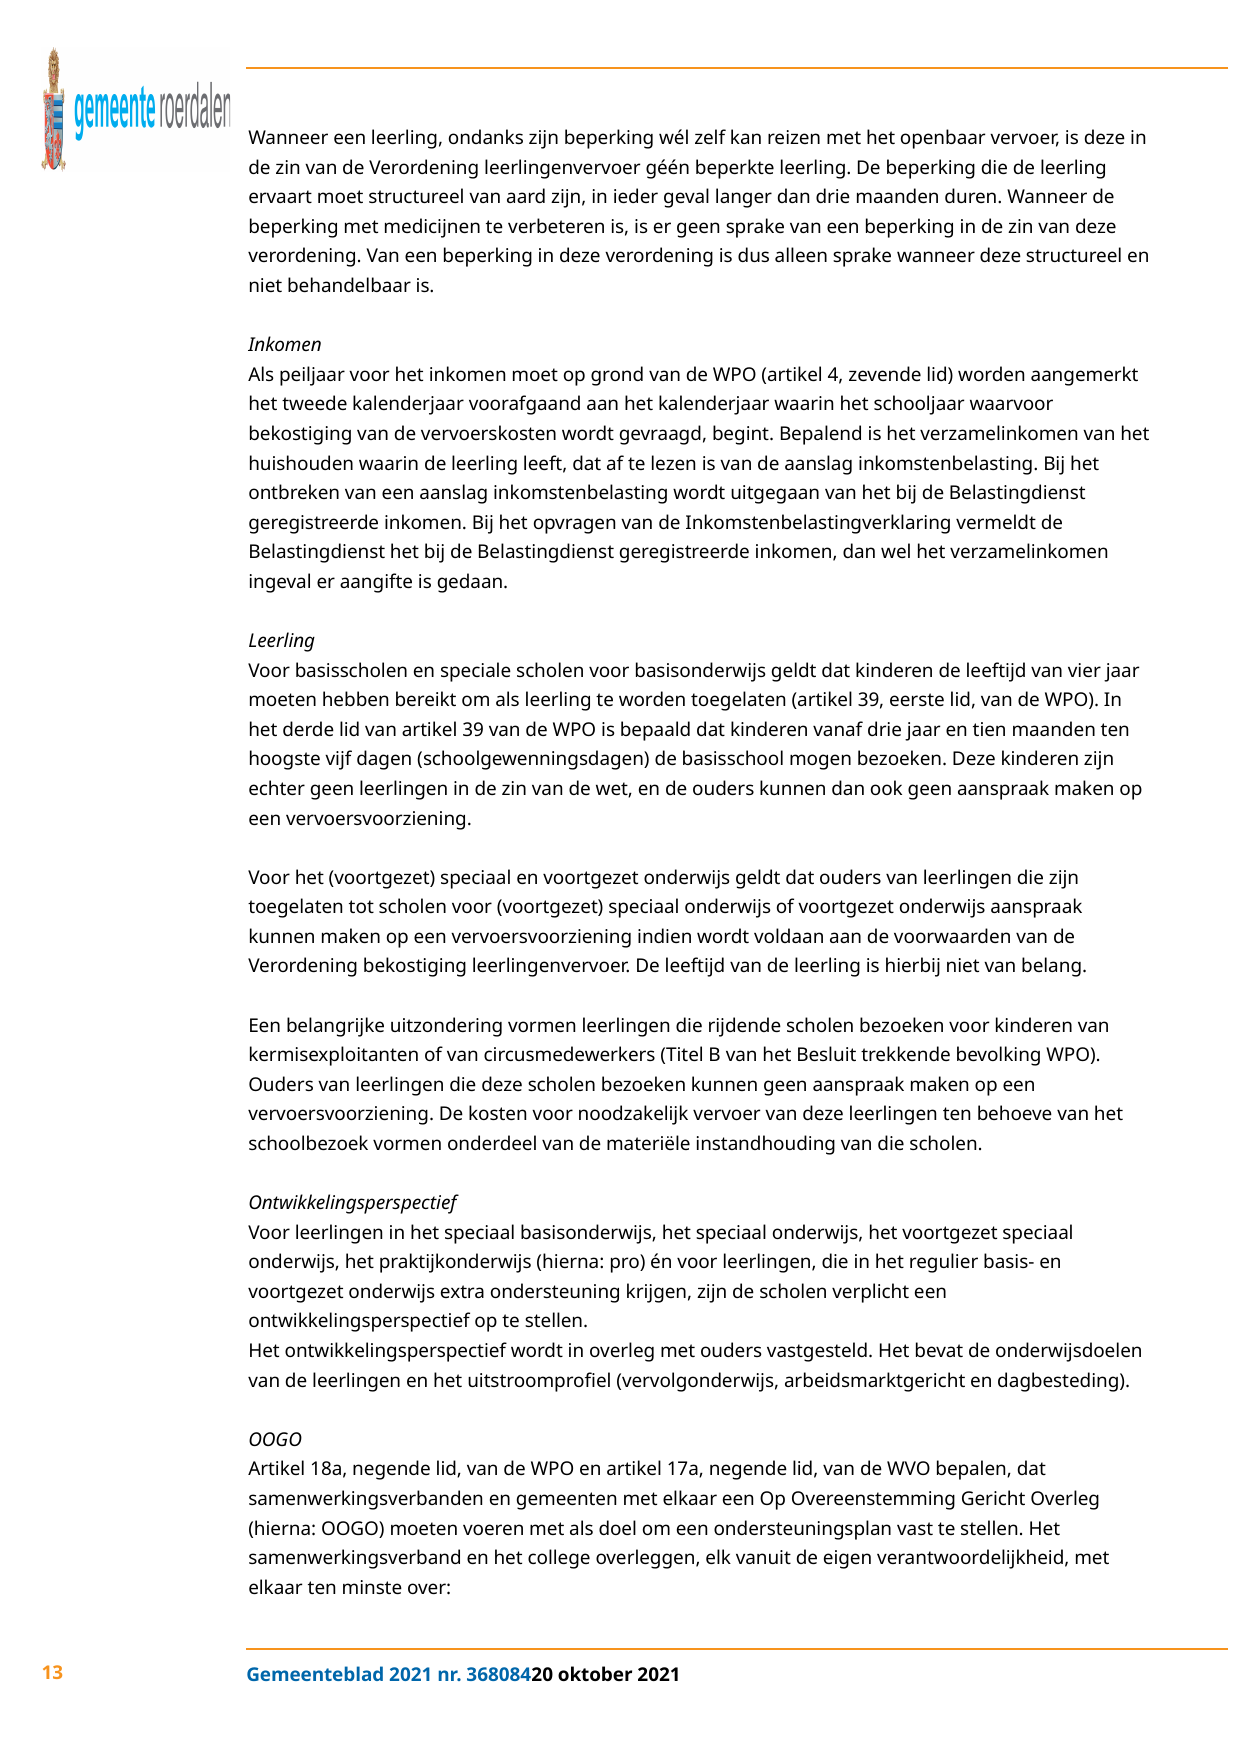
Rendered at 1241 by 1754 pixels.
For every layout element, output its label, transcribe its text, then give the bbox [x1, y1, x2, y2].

text Als peiljaar voor het inkomen moet op grond van de WPO (artikel 4, zevende lid) worden aangemerkt het tweede kalenderjaar voorafgaand aan het kalenderjaar waarin het schooljaar waarvoor bekostiging van de vervoerskosten wordt gevraagd, begint. Bepalend is het verzamelinkomen van het huishouden waarin de leerling leeft, dat af te lezen is van de aanslag inkomstenbelasting. Bij het ontbreken van een aanslag inkomstenbelasting wordt uitgegaan van het bij de Belastingdienst geregistreerde inkomen. Bij het opvragen van de Inkomstenbelastingverklaring vermeldt de Belastingdienst het bij de Belastingdienst geregistreerde inkomen, dan wel het verzamelinkomen ingeval er aangifte is gedaan. [248, 361, 1152, 594]
picture [41, 47, 231, 172]
text Voor leerlingen in het speciaal basisonderwijs, het speciaal onderwijs, het voortgezet speciaal onderwijs, het praktijkonderwijs (hierna: pro) én voor leerlingen, die in het regulier basis- en voortgezet onderwijs extra ondersteuning krijgen, zijn de scholen verplicht een ontwikkelingsperspectief op te stellen. [248, 1219, 1152, 1333]
text Ontwikkelingsperspectief [248, 1189, 1152, 1215]
text Voor basisscholen en speciale scholen voor basisonderwijs geldt dat kinderen de leeftijd van vier jaar moeten hebben bereikt om als leerling te worden toegelaten (artikel 39, eerste lid, van de WPO). In het derde lid van artikel 39 van de WPO is bepaald dat kinderen vanaf drie jaar en tien maanden ten hoogste vijf dagen (schoolgewenningsdagen) de basisschool mogen bezoeken. Deze kinderen zijn echter geen leerlingen in de zin van de wet, en de ouders kunnen dan ook geen aanspraak maken op een vervoersvoorziening. [248, 657, 1152, 831]
text OOGO [248, 1426, 1152, 1452]
text Een belangrijke uitzondering vormen leerlingen die rijdende scholen bezoeken voor kinderen van kermisexploitanten of van circusmedewerkers (Titel B van het Besluit trekkende bevolking WPO). Ouders van leerlingen die deze scholen bezoeken kunnen geen aanspraak maken op een vervoersvoorziening. De kosten voor noodzakelijk vervoer van deze leerlingen ten behoeve van het schoolbezoek vormen onderdeel van de materiële instandhouding van die scholen. [248, 1012, 1152, 1156]
text Voor het (voortgezet) speciaal en voortgezet onderwijs geldt dat ouders van leerlingen die zijn toegelaten tot scholen voor (voortgezet) speciaal onderwijs of voortgezet onderwijs aanspraak kunnen maken op een vervoersvoorziening indien wordt voldaan aan de voorwaarden van de Verordening bekostiging leerlingenvervoer. De leeftijd van de leerling is hierbij niet van belang. [248, 864, 1152, 978]
text Wanneer een leerling, ondanks zijn beperking wél zelf kan reizen met het openbaar vervoer, is deze in de zin van de Verordening leerlingenvervoer géén beperkte leerling. De beperking die de leerling ervaart moet structureel van aard zijn, in ieder geval langer dan drie maanden duren. Wanneer de beperking met medicijnen te verbeteren is, is er geen sprake van een beperking in de zin van deze verordening. Van een beperking in deze verordening is dus alleen sprake wanneer deze structureel en niet behandelbaar is. [248, 124, 1152, 298]
text Het ontwikkelingsperspectief wordt in overleg met ouders vastgesteld. Het bevat de onderwijsdoelen van de leerlingen en het uitstroomprofiel (vervolgonderwijs, arbeidsmarktgericht en dagbesteding). [248, 1337, 1152, 1393]
text Leerling [248, 627, 1152, 653]
text Artikel 18a, negende lid, van de WPO en artikel 17a, negende lid, van de WVO bepalen, dat samenwerkingsverbanden en gemeenten met elkaar een Op Overeenstemming Gericht Overleg (hierna: OOGO) moeten voeren met als doel om een ondersteuningsplan vast te stellen. Het samenwerkingsverband en het college overleggen, elk vanuit de eigen verantwoordelijkheid, met elkaar ten minste over: [248, 1456, 1152, 1600]
text Inkomen [248, 331, 1152, 357]
